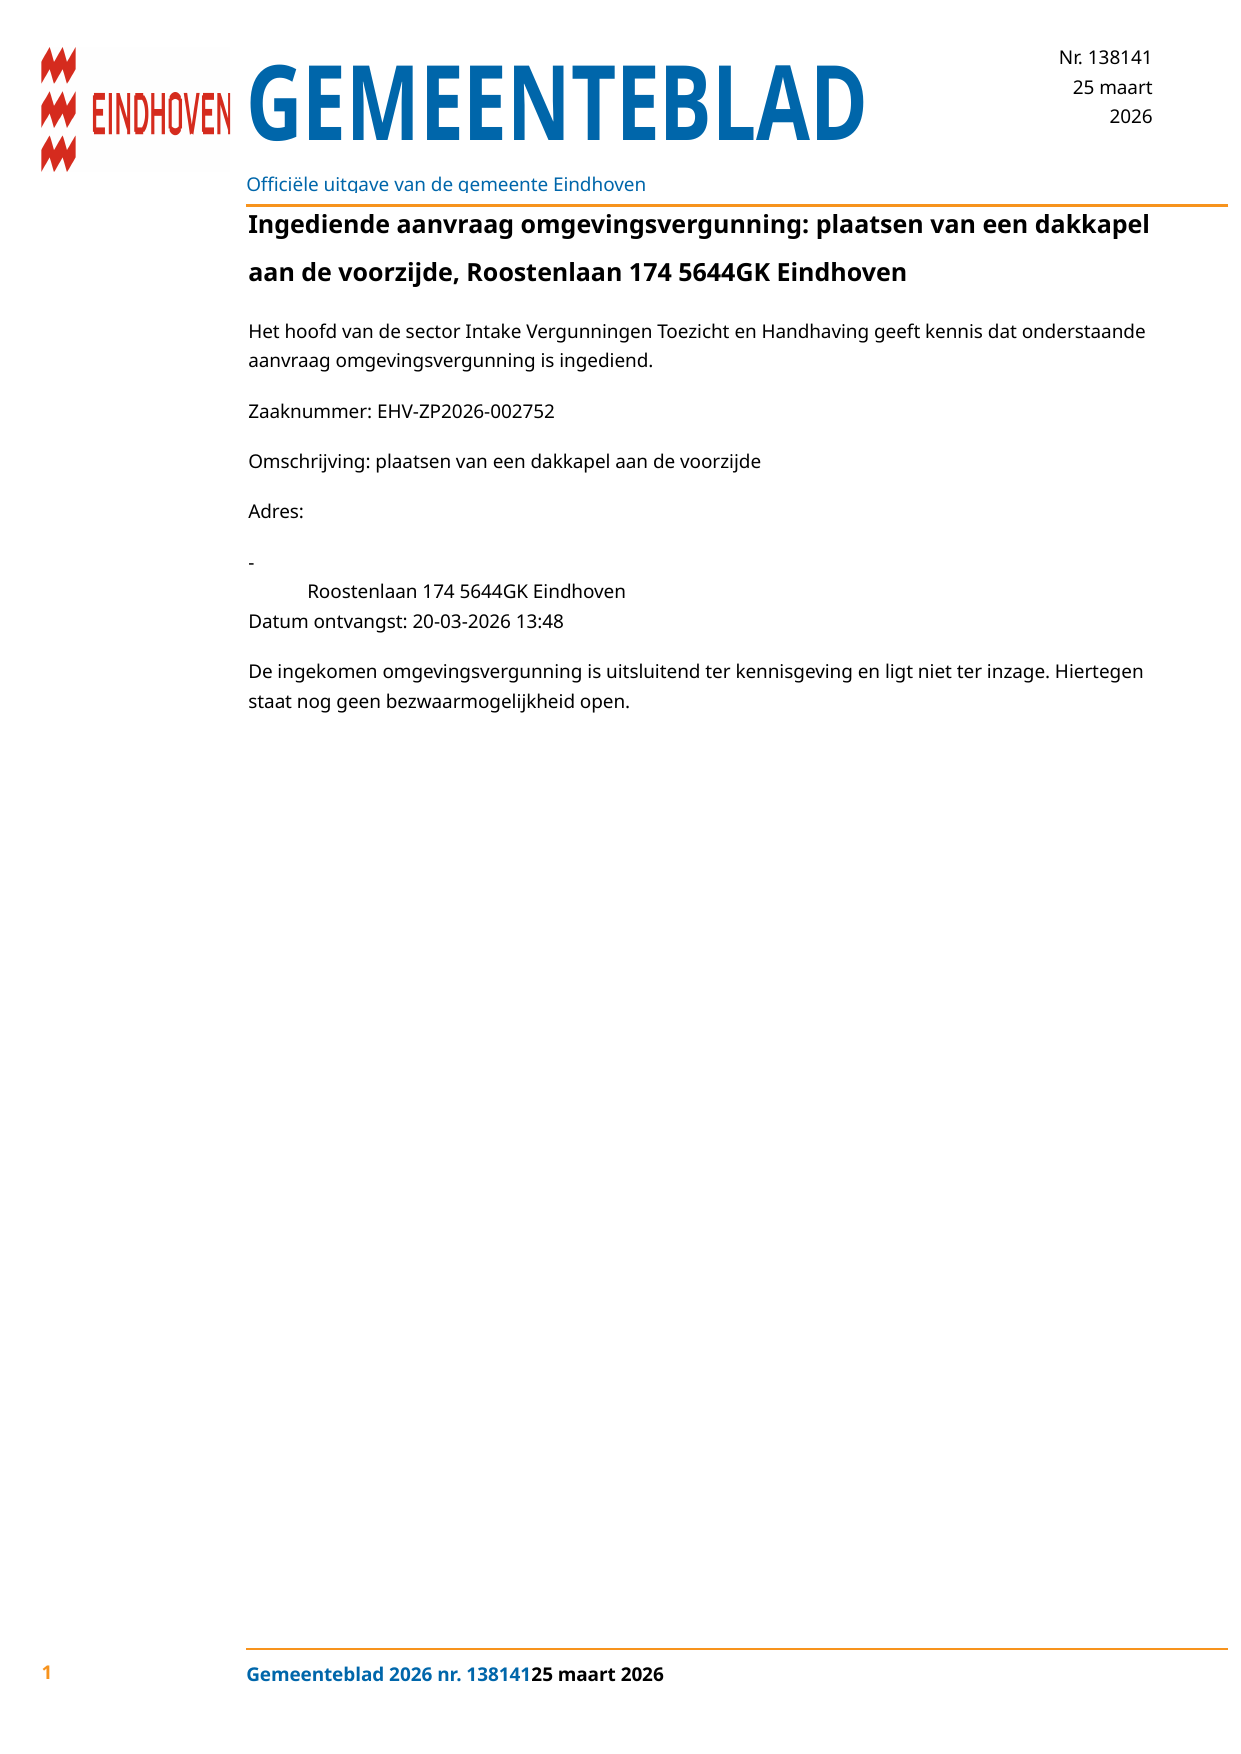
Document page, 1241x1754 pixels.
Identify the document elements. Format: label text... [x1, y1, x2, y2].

text De ingekomen omgevingsvergunning is uitsluitend ter kennisgeving en ligt niet ter inzage. Hiertegen staat nog geen bezwaarmogelijkheid open. [248, 659, 1152, 714]
text Zaaknummer: EHV-ZP2026-002752 [248, 398, 1152, 424]
text Adres: [248, 499, 1152, 524]
text Datum ontvangst: 20-03-2026 13:48 [248, 608, 1152, 634]
picture [41, 47, 231, 172]
text Het hoofd van de sector Intake Vergunningen Toezicht en Handhaving geeft kennis dat onderstaande aanvraag omgevingsvergunning is ingediend. [248, 318, 1152, 373]
list Roostenlaan 174 5644GK Eindhoven [248, 579, 1152, 604]
text Ingediende aanvraag omgevingsvergunning: plaatsen van een dakkapel aan de voorzijde, Roostenlaan 174 5644GK Eindhoven [248, 207, 1152, 288]
text Omschrijving: plaatsen van een dakkapel aan de voorzijde [248, 448, 1152, 474]
